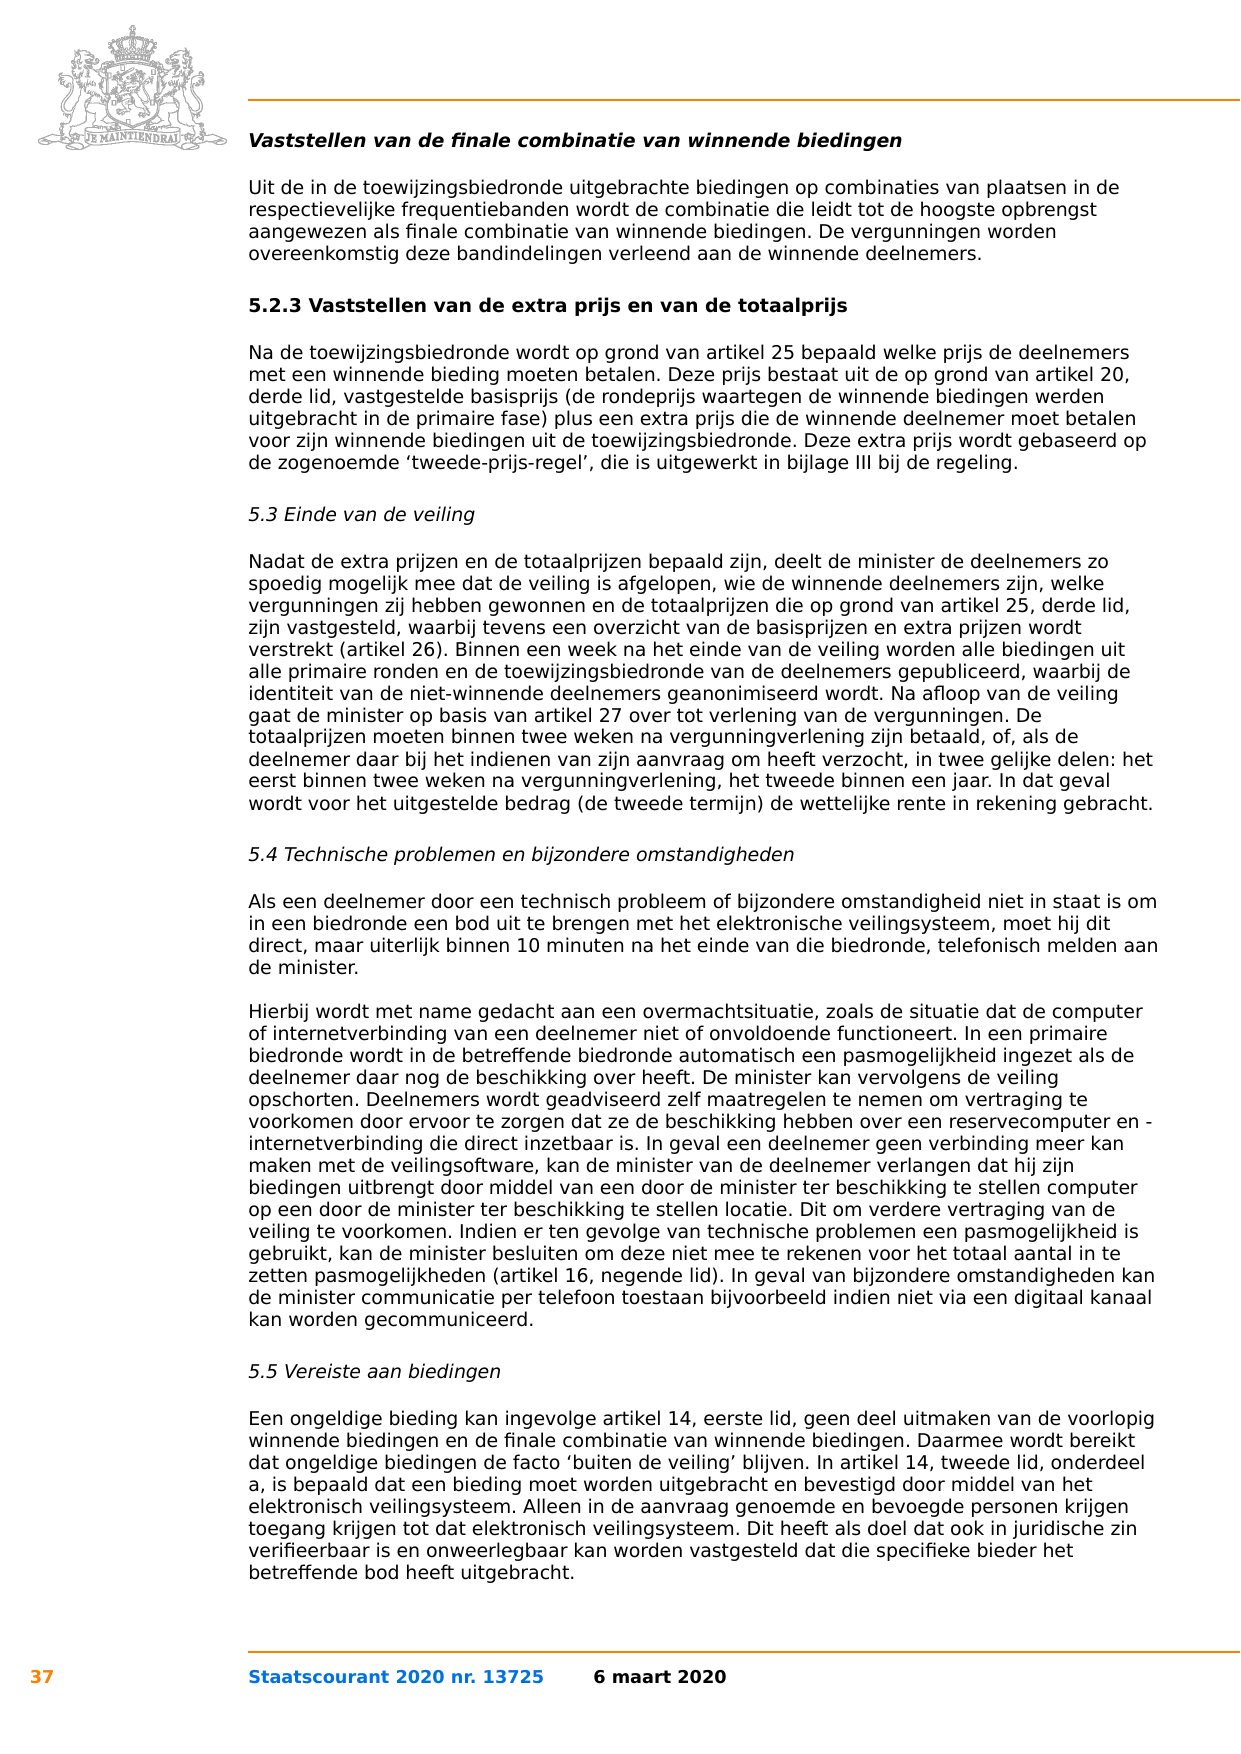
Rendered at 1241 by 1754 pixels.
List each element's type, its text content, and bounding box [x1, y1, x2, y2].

subtitle Vaststellen van de finale combinatie van winnende biedingen [248, 130, 1163, 152]
text Uit de in de toewijzingsbiedronde uitgebrachte biedingen op combinaties van plaatsen in de respectievelijke frequentiebanden wordt de combinatie die leidt tot de hoogste opbrengst aangewezen als finale combinatie van winnende biedingen. De vergunningen worden overeenkomstig deze bandindelingen verleend aan de winnende deelnemers. [248, 177, 1163, 265]
subtitle 5.4 Technische problemen en bijzondere omstandigheden [248, 844, 1163, 866]
text Nadat de extra prijzen en de totaalprijzen bepaald zijn, deelt de minister de deelnemers zo spoedig mogelijk mee dat de veiling is afgelopen, wie de winnende deelnemers zijn, welke vergunningen zij hebben gewonnen en de totaalprijzen die op grond van artikel 25, derde lid, zijn vastgesteld, waarbij tevens een overzicht van de basisprijzen en extra prijzen wordt verstrekt (artikel 26). Binnen een week na het einde van de veiling worden alle biedingen uit alle primaire ronden en de toewijzingsbiedronde van de deelnemers gepubliceerd, waarbij de identiteit van de niet-winnende deelnemers geanonimiseerd wordt. Na afloop van de veiling gaat de minister op basis van artikel 27 over tot verlening van de vergunningen. De totaalprijzen moeten binnen twee weken na vergunningverlening zijn betaald, of, als de deelnemer daar bij het indienen van zijn aanvraag om heeft verzocht, in twee gelijke delen: het eerst binnen twee weken na vergunningverlening, het tweede binnen een jaar. In dat geval wordt voor het uitgestelde bedrag (de tweede termijn) de wettelijke rente in rekening gebracht. [248, 551, 1163, 814]
text Na de toewijzingsbiedronde wordt op grond van artikel 25 bepaald welke prijs de deelnemers met een winnende bieding moeten betalen. Deze prijs bestaat uit de op grond van artikel 20, derde lid, vastgestelde basisprijs (de rondeprijs waartegen de winnende biedingen werden uitgebracht in de primaire fase) plus een extra prijs die de winnende deelnemer moet betalen voor zijn winnende biedingen uit de toewijzingsbiedronde. Deze extra prijs wordt gebaseerd op de zogenoemde ‘tweede-prijs-regel’, die is uitgewerkt in bijlage III bij de regeling. [248, 342, 1163, 474]
subtitle 5.5 Vereiste aan biedingen [248, 1361, 1163, 1383]
text Een ongeldige bieding kan ingevolge artikel 14, eerste lid, geen deel uitmaken van de voorlopig winnende biedingen en de finale combinatie van winnende biedingen. Daarmee wordt bereikt dat ongeldige biedingen de facto ‘buiten de veiling’ blijven. In artikel 14, tweede lid, onderdeel a, is bepaald dat een bieding moet worden uitgebracht en bevestigd door middel van het elektronisch veilingsysteem. Alleen in de aanvraag genoemde en bevoegde personen krijgen toegang krijgen tot dat elektronisch veilingsysteem. Dit heeft als doel dat ook in juridische zin verifieerbaar is en onweerlegbaar kan worden vastgesteld dat die specifieke bieder het betreffende bod heeft uitgebracht. [248, 1408, 1163, 1584]
text Als een deelnemer door een technisch probleem of bijzondere omstandigheid niet in staat is om in een biedronde een bod uit te brengen met het elektronische veilingsysteem, moet hij dit direct, maar uiterlijk binnen 10 minuten na het einde van die biedronde, telefonisch melden aan de minister. [248, 891, 1163, 979]
text Hierbij wordt met name gedacht aan een overmachtsituatie, zoals de situatie dat de computer of internetverbinding van een deelnemer niet of onvoldoende functioneert. In een primaire biedronde wordt in de betreffende biedronde automatisch een pasmogelijkheid ingezet als de deelnemer daar nog de beschikking over heeft. De minister kan vervolgens de veiling opschorten. Deelnemers wordt geadviseerd zelf maatregelen te nemen om vertraging te voorkomen door ervoor te zorgen dat ze de beschikking hebben over een reservecomputer en -internetverbinding die direct inzetbaar is. In geval een deelnemer geen verbinding meer kan maken met de veilingsoftware, kan de minister van de deelnemer verlangen dat hij zijn biedingen uitbrengt door middel van een door de minister ter beschikking te stellen computer op een door de minister ter beschikking te stellen locatie. Dit om verdere vertraging van de veiling te voorkomen. Indien er ten gevolge van technische problemen een pasmogelijkheid is gebruikt, kan de minister besluiten om deze niet mee te rekenen voor het totaal aantal in te zetten pasmogelijkheden (artikel 16, negende lid). In geval van bijzondere omstandigheden kan de minister communicatie per telefoon toestaan bijvoorbeeld indien niet via een digitaal kanaal kan worden gecommuniceerd. [248, 1001, 1163, 1331]
subtitle 5.3 Einde van de veiling [248, 504, 1163, 526]
subtitle 5.2.3 Vaststellen van de extra prijs en van de totaalprijs [248, 295, 1163, 317]
picture [38, 25, 227, 150]
